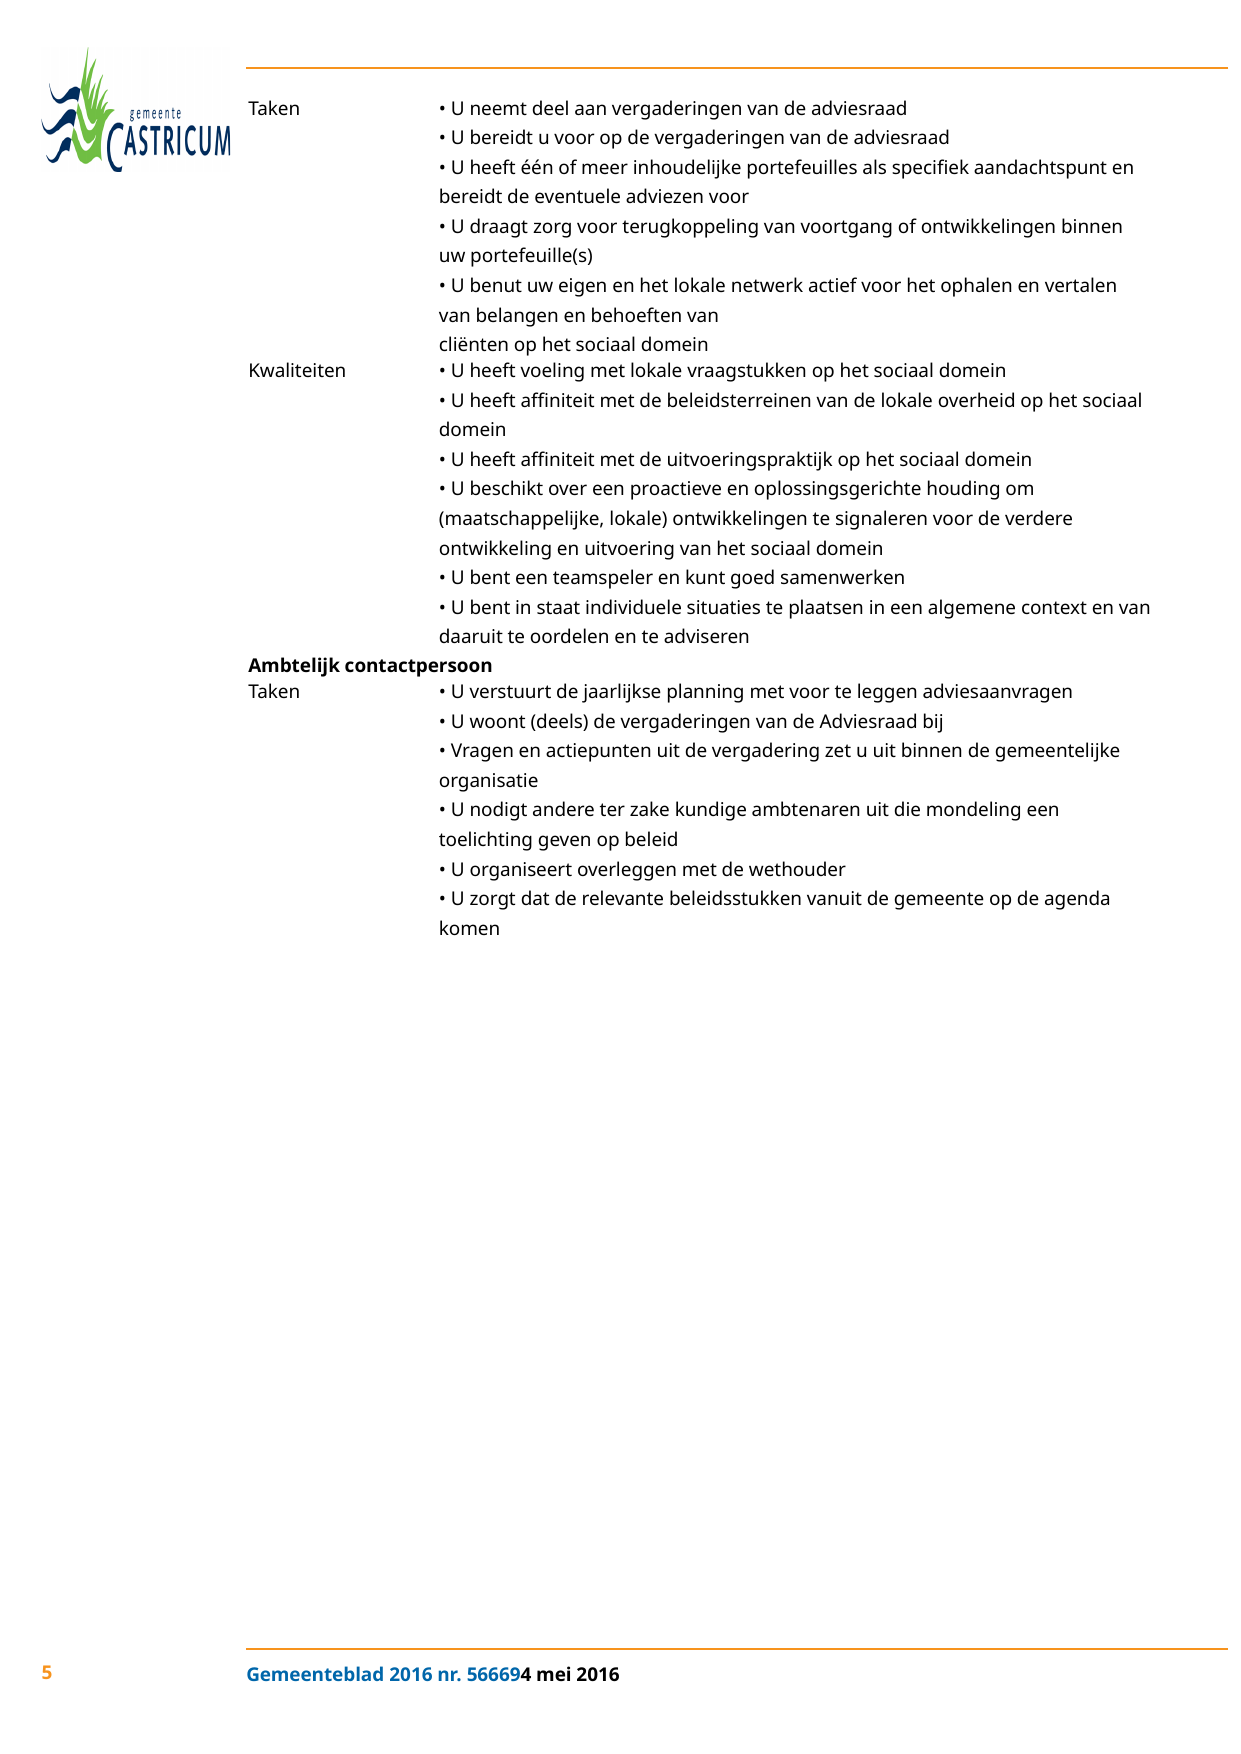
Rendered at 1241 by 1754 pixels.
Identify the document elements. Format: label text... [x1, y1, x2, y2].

table_cell Taken [248, 678, 439, 941]
picture [41, 47, 231, 172]
table_cell Taken [248, 95, 439, 357]
table_cell • U neemt deel aan vergaderingen van de adviesraad • U bereidt u voor op de vergaderingen van de adviesraad • U heeft één of meer inhoudelijke portefeuilles als specifiek aandachtspunt en bereidt de eventuele adviezen voor • U draagt zorg voor terugkoppeling van voortgang of ontwikkelingen binnen uw portefeuille(s) • U benut uw eigen en het lokale netwerk actief voor het ophalen en vertalen van belangen en behoeften van cliënten op het sociaal domein [439, 95, 1152, 357]
table_cell • U heeft voeling met lokale vraagstukken op het sociaal domein • U heeft affiniteit met de beleidsterreinen van de lokale overheid op het sociaal domein • U heeft affiniteit met de uitvoeringspraktijk op het sociaal domein • U beschikt over een proactieve en oplossingsgerichte houding om (maatschappelijke, lokale) ontwikkelingen te signaleren voor de verdere ontwikkeling en uitvoering van het sociaal domein • U bent een teamspeler en kunt goed samenwerken • U bent in staat individuele situaties te plaatsen in een algemene context en van daaruit te oordelen en te adviseren [439, 357, 1152, 649]
table_cell • U verstuurt de jaarlijkse planning met voor te leggen adviesaanvragen • U woont (deels) de vergaderingen van de Adviesraad bij • Vragen en actiepunten uit de vergadering zet u uit binnen de gemeentelijke organisatie • U nodigt andere ter zake kundige ambtenaren uit die mondeling een toelichting geven op beleid • U organiseert overleggen met de wethouder • U zorgt dat de relevante beleidsstukken vanuit de gemeente op de agenda komen [439, 678, 1152, 941]
table_cell Kwaliteiten [248, 357, 439, 649]
table_header Ambtelijk contactpersoon [248, 653, 1152, 678]
